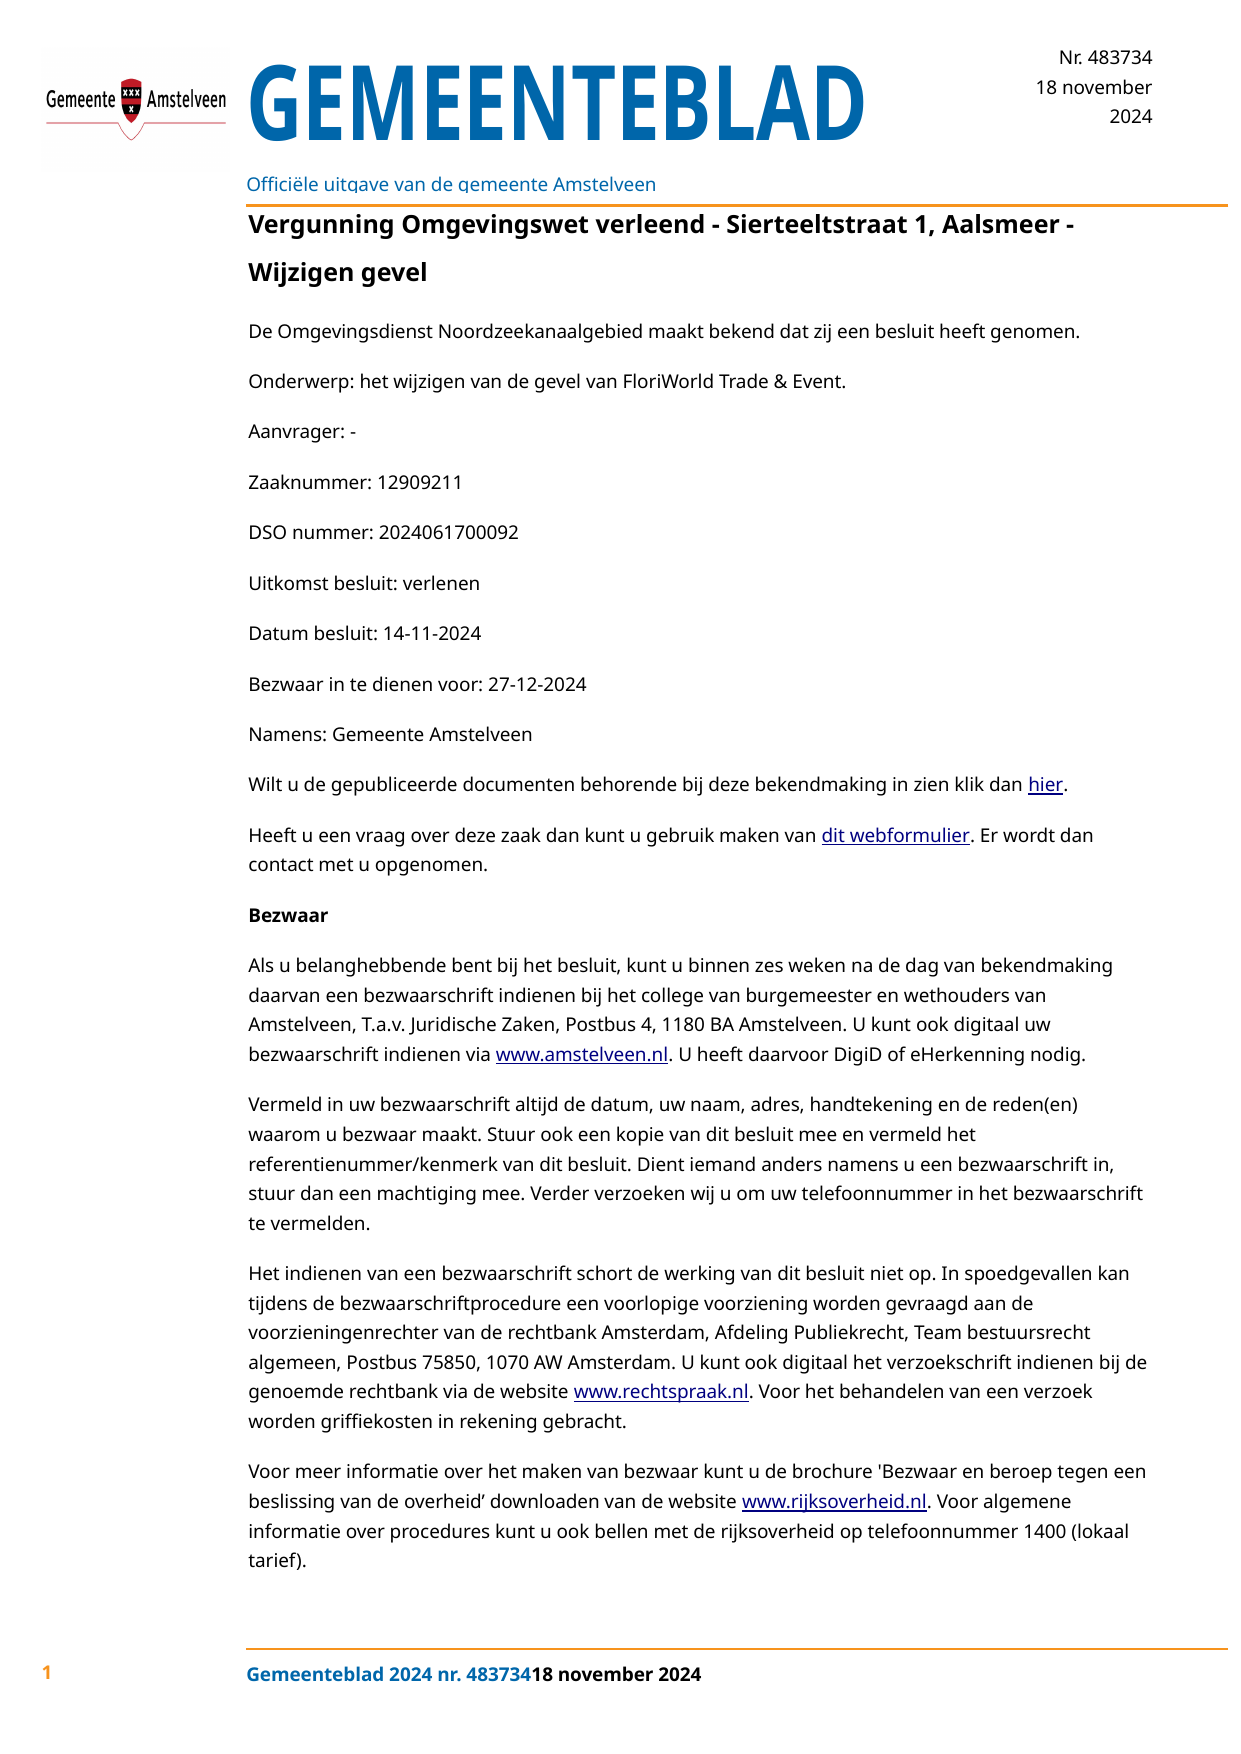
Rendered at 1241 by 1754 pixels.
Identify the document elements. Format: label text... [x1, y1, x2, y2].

text Heeft u een vraag over deze zaak dan kunt u gebruik maken van dit webformulier. Er wordt dan contact met u opgenomen. [248, 822, 1152, 877]
text Het indienen van een bezwaarschrift schort de werking van dit besluit niet op. In spoedgevallen kan tijdens de bezwaarschriftprocedure een voorlopige voorziening worden gevraagd aan de voorzieningenrechter van de rechtbank Amsterdam, Afdeling Publiekrecht, Team bestuursrecht algemeen, Postbus 75850, 1070 AW Amsterdam. U kunt ook digitaal het verzoekschrift indienen bij de genoemde rechtbank via de website www.rechtspraak.nl. Voor het behandelen van een verzoek worden griffiekosten in rekening gebracht. [248, 1260, 1152, 1434]
text Vermeld in uw bezwaarschrift altijd de datum, uw naam, adres, handtekening en de reden(en) waarom u bezwaar maakt. Stuur ook een kopie van dit besluit mee en vermeld het referentienummer/kenmerk van dit besluit. Dient iemand anders namens u een bezwaarschrift in, stuur dan een machtiging mee. Verder verzoeken wij u om uw telefoonnummer in het bezwaarschrift te vermelden. [248, 1092, 1152, 1236]
text Zaaknummer: 12909211 [248, 469, 1152, 495]
text Bezwaar in te dienen voor: 27-12-2024 [248, 671, 1152, 697]
text De Omgevingsdienst Noordzeekanaalgebied maakt bekend dat zij een besluit heeft genomen. [248, 318, 1152, 344]
text Uitkomst besluit: verlenen [248, 570, 1152, 596]
picture [41, 47, 231, 172]
text Onderwerp: het wijzigen van de gevel van FloriWorld Trade & Event. [248, 368, 1152, 394]
text Datum besluit: 14-11-2024 [248, 620, 1152, 646]
text Als u belanghebbende bent bij het besluit, kunt u binnen zes weken na de dag van bekendmaking daarvan een bezwaarschrift indienen bij het college van burgemeester en wethouders van Amstelveen, T.a.v. Juridische Zaken, Postbus 4, 1180 BA Amstelveen. U kunt ook digitaal uw bezwaarschrift indienen via www.amstelveen.nl. U heeft daarvoor DigiD of eHerkenning nodig. [248, 952, 1152, 1067]
text Namens: Gemeente Amstelveen [248, 721, 1152, 747]
text Bezwaar [248, 902, 1152, 928]
text Voor meer informatie over het maken van bezwaar kunt u de brochure 'Bezwaar en beroep tegen een beslissing van de overheid’ downloaden van de website www.rijksoverheid.nl. Voor algemene informatie over procedures kunt u ook bellen met de rijksoverheid op telefoonnummer 1400 (lokaal tarief). [248, 1459, 1152, 1573]
text DSO nummer: 2024061700092 [248, 519, 1152, 545]
text Vergunning Omgevingswet verleend - Sierteeltstraat 1, Aalsmeer - Wijzigen gevel [248, 207, 1152, 288]
text Wilt u de gepubliceerde documenten behorende bij deze bekendmaking in zien klik dan hier. [248, 772, 1152, 797]
text Aanvrager: - [248, 419, 1152, 444]
